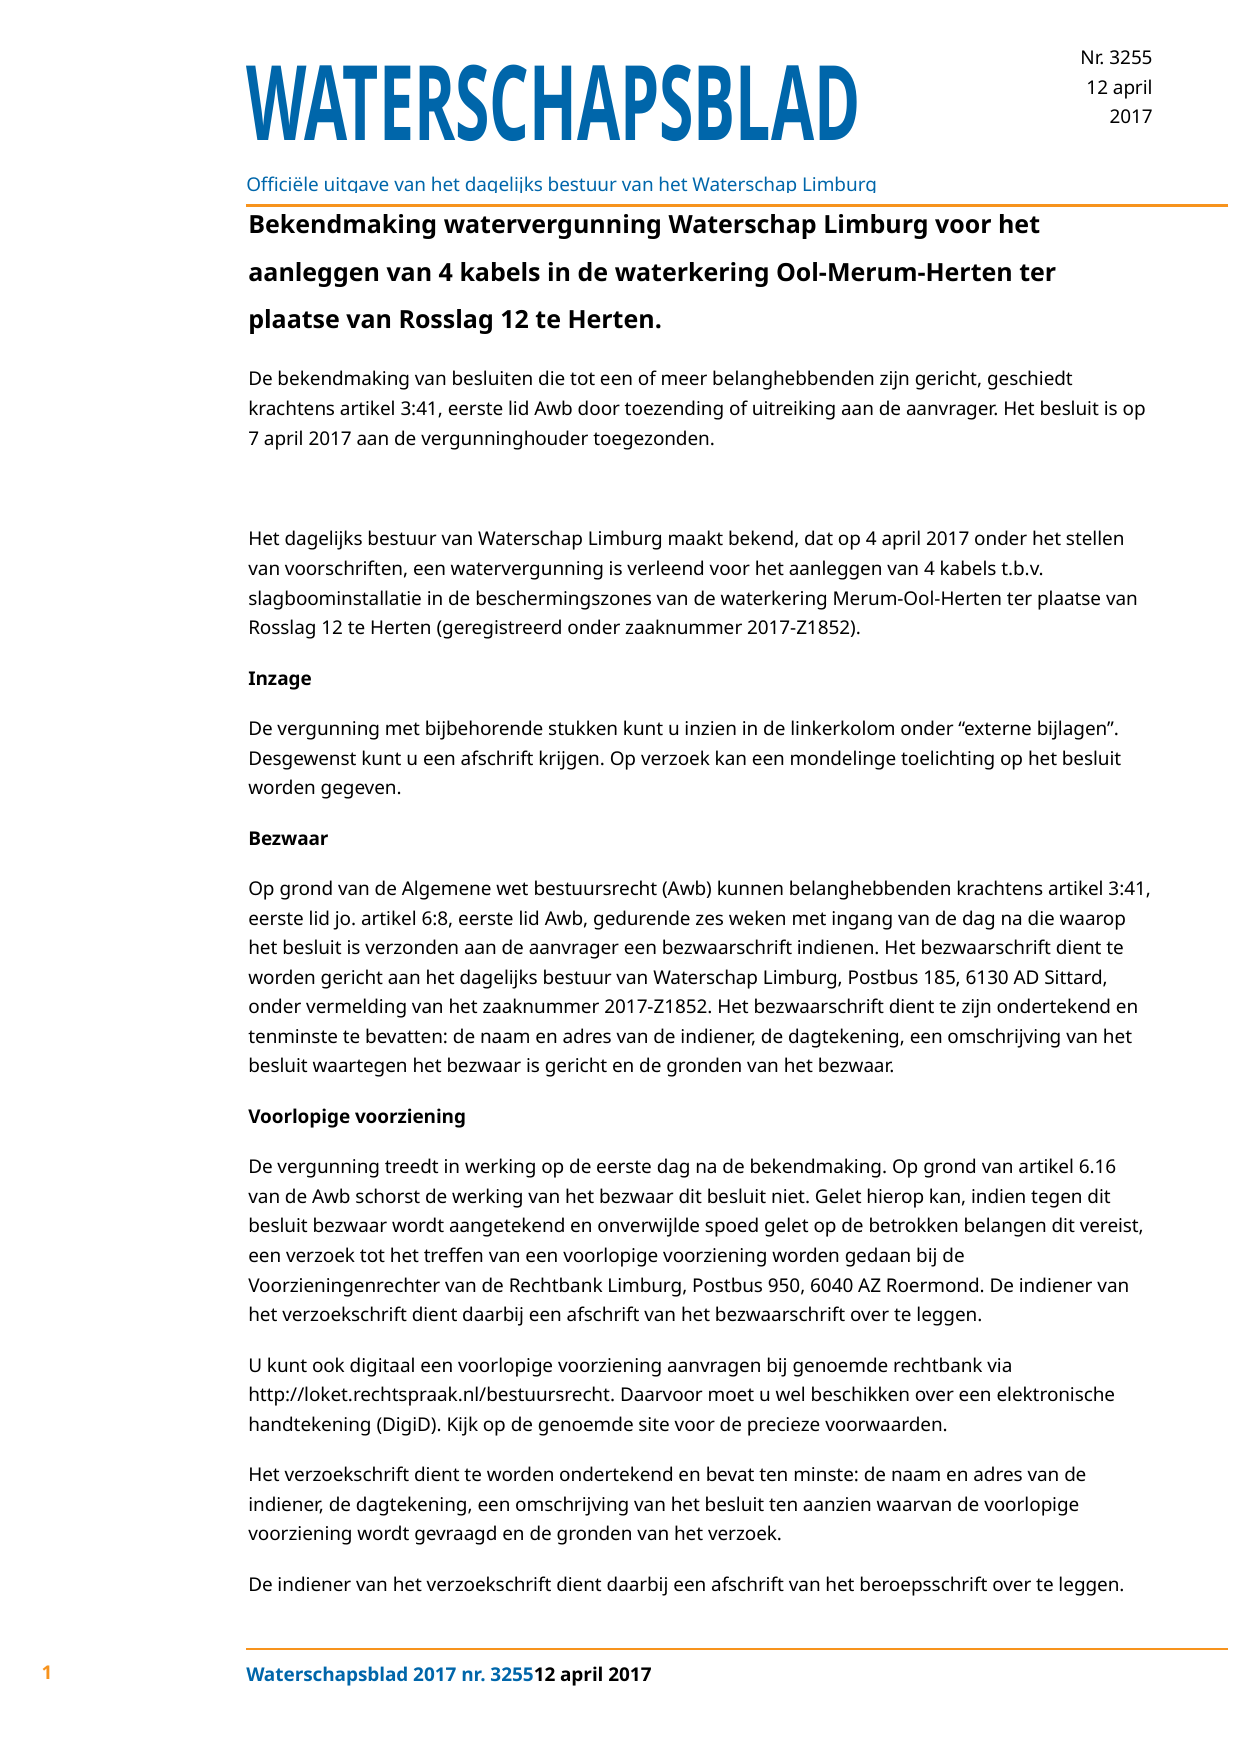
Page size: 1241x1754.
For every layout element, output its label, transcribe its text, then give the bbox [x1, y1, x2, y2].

picture [41, 47, 231, 172]
text Het dagelijks bestuur van Waterschap Limburg maakt bekend, dat op 4 april 2017 onder het stellen van voorschriften, een watervergunning is verleend voor het aanleggen van 4 kabels t.b.v. slagboominstallatie in de beschermingszones van de waterkering Merum-Ool-Herten ter plaatse van Rosslag 12 te Herten (geregistreerd onder zaaknummer 2017-Z1852). [248, 526, 1152, 640]
text De bekendmaking van besluiten die tot een of meer belanghebbenden zijn gericht, geschiedt krachtens artikel 3:41, eerste lid Awb door toezending of uitreiking aan de aanvrager. Het besluit is op 7 april 2017 aan de vergunninghouder toegezonden. [248, 366, 1152, 450]
text De indiener van het verzoekschrift dient daarbij een afschrift van het beroepsschrift over te leggen. [248, 1571, 1152, 1597]
text Bekendmaking watervergunning Waterschap Limburg voor het aanleggen van 4 kabels in de waterkering Ool-Merum-Herten ter plaatse van Rosslag 12 te Herten. [248, 207, 1152, 336]
text U kunt ook digitaal een voorlopige voorziening aanvragen bij genoemde rechtbank via http://loket.rechtspraak.nl/bestuursrecht. Daarvoor moet u wel beschikken over een elektronische handtekening (DigiD). Kijk op de genoemde site voor de precieze voorwaarden. [248, 1352, 1152, 1437]
text De vergunning met bijbehorende stukken kunt u inzien in de linkerkolom onder “externe bijlagen”. Desgewenst kunt u een afschrift krijgen. Op verzoek kan een mondelinge toelichting op het besluit worden gegeven. [248, 715, 1152, 800]
text Het verzoekschrift dient te worden ondertekend en bevat ten minste: de naam en adres van de indiener, de dagtekening, een omschrijving van het besluit ten aanzien waarvan de voorlopige voorziening wordt gevraagd en de gronden van het verzoek. [248, 1461, 1152, 1546]
text Bezwaar [248, 825, 1152, 850]
text Voorlopige voorziening [248, 1103, 1152, 1129]
text Inzage [248, 665, 1152, 690]
text Op grond van de Algemene wet bestuursrecht (Awb) kunnen belanghebbenden krachtens artikel 3:41, eerste lid jo. artikel 6:8, eerste lid Awb, gedurende zes weken met ingang van de dag na die waarop het besluit is verzonden aan de aanvrager een bezwaarschrift indienen. Het bezwaarschrift dient te worden gericht aan het dagelijks bestuur van Waterschap Limburg, Postbus 185, 6130 AD Sittard, onder vermelding van het zaaknummer 2017-Z1852. Het bezwaarschrift dient te zijn ondertekend en tenminste te bevatten: de naam en adres van de indiener, de dagtekening, een omschrijving van het besluit waartegen het bezwaar is gericht en de gronden van het bezwaar. [248, 875, 1152, 1078]
text De vergunning treedt in werking op de eerste dag na de bekendmaking. Op grond van artikel 6.16 van de Awb schorst de werking van het bezwaar dit besluit niet. Gelet hierop kan, indien tegen dit besluit bezwaar wordt aangetekend en onverwijlde spoed gelet op de betrokken belangen dit vereist, een verzoek tot het treffen van een voorlopige voorziening worden gedaan bij de Voorzieningenrechter van de Rechtbank Limburg, Postbus 950, 6040 AZ Roermond. De indiener van het verzoekschrift dient daarbij een afschrift van het bezwaarschrift over te leggen. [248, 1153, 1152, 1327]
